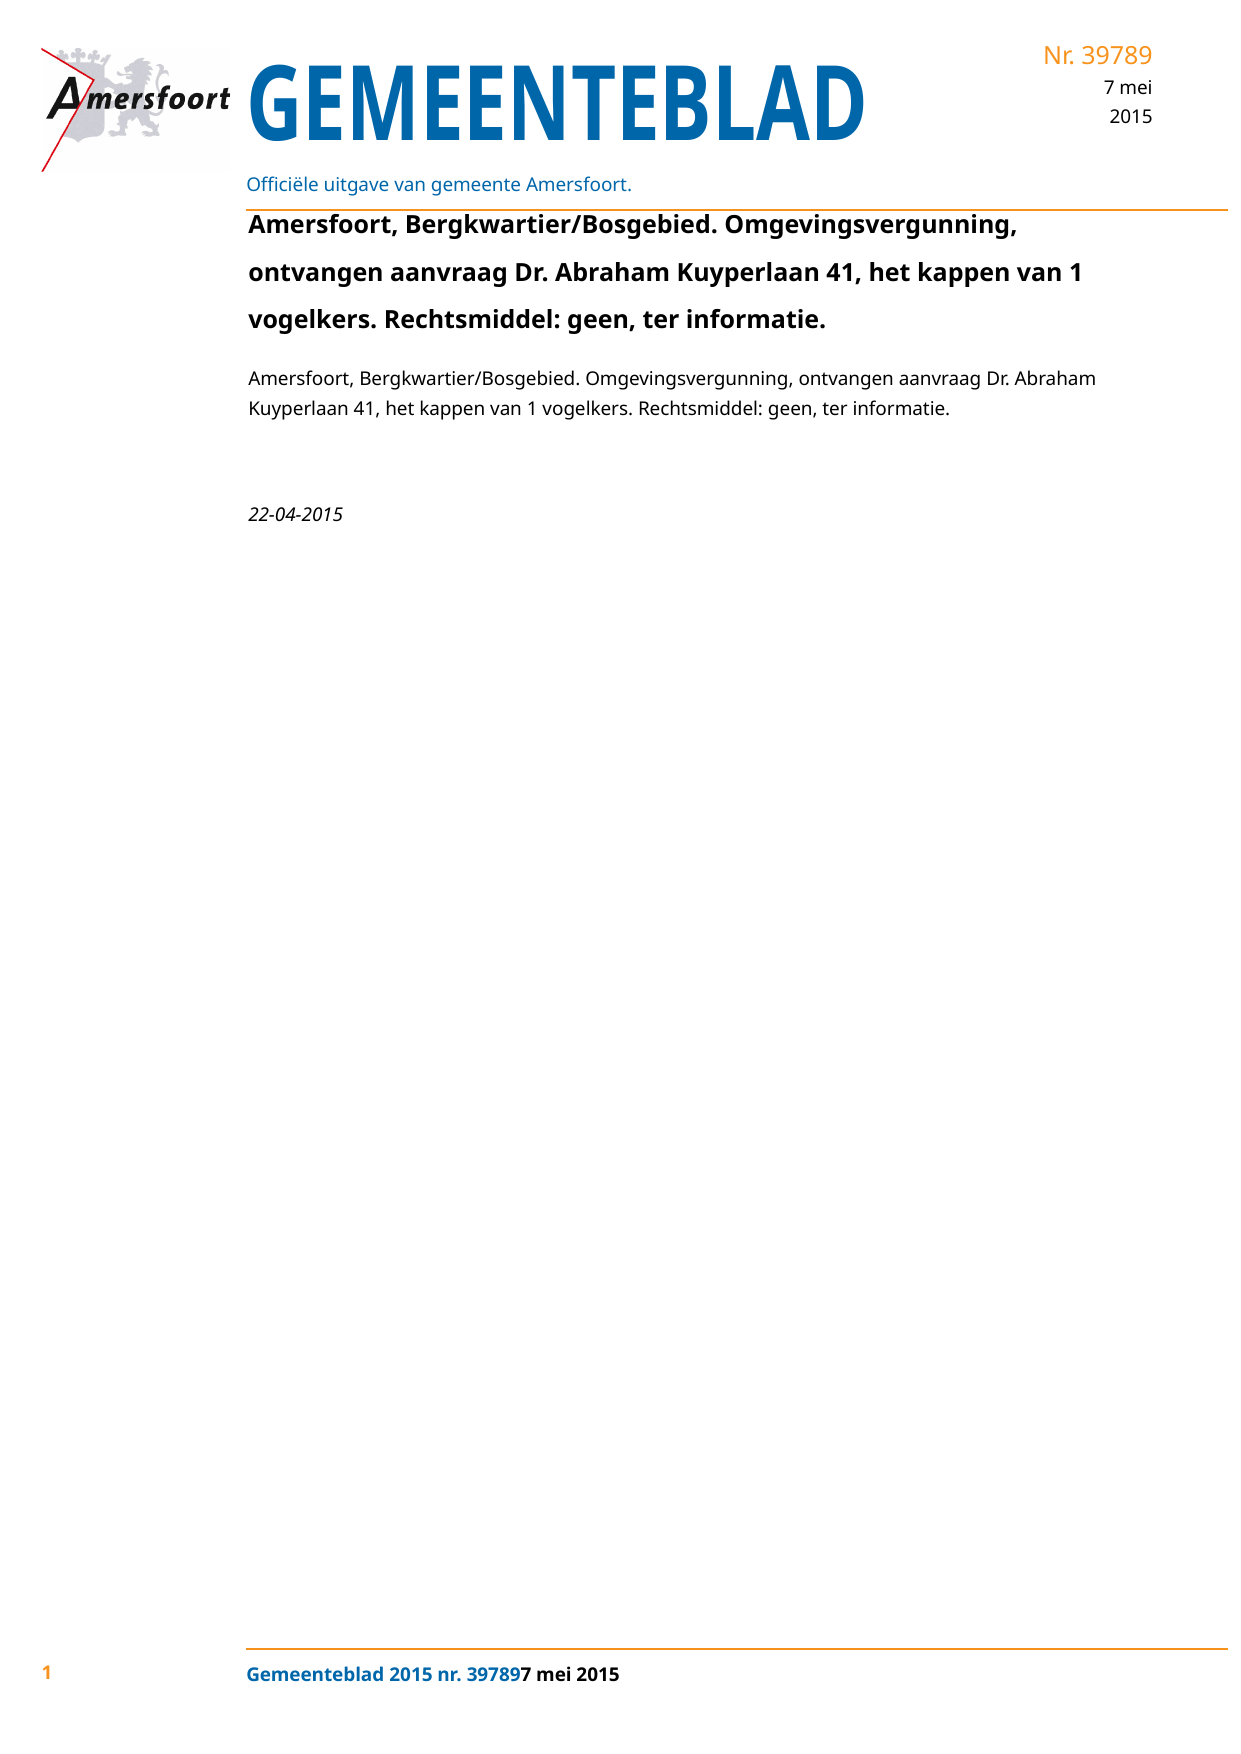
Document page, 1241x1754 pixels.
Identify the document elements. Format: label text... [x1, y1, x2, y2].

text 22-04-2015 [248, 501, 1152, 527]
text Amersfoort, Bergkwartier/Bosgebied. Omgevingsvergunning, ontvangen aanvraag Dr. Abraham Kuyperlaan 41, het kappen van 1 vogelkers. Rechtsmiddel: geen, ter informatie. [248, 366, 1152, 421]
picture [41, 47, 231, 172]
text Amersfoort, Bergkwartier/Bosgebied. Omgevingsvergunning, ontvangen aanvraag Dr. Abraham Kuyperlaan 41, het kappen van 1 vogelkers. Rechtsmiddel: geen, ter informatie. [248, 211, 1152, 336]
